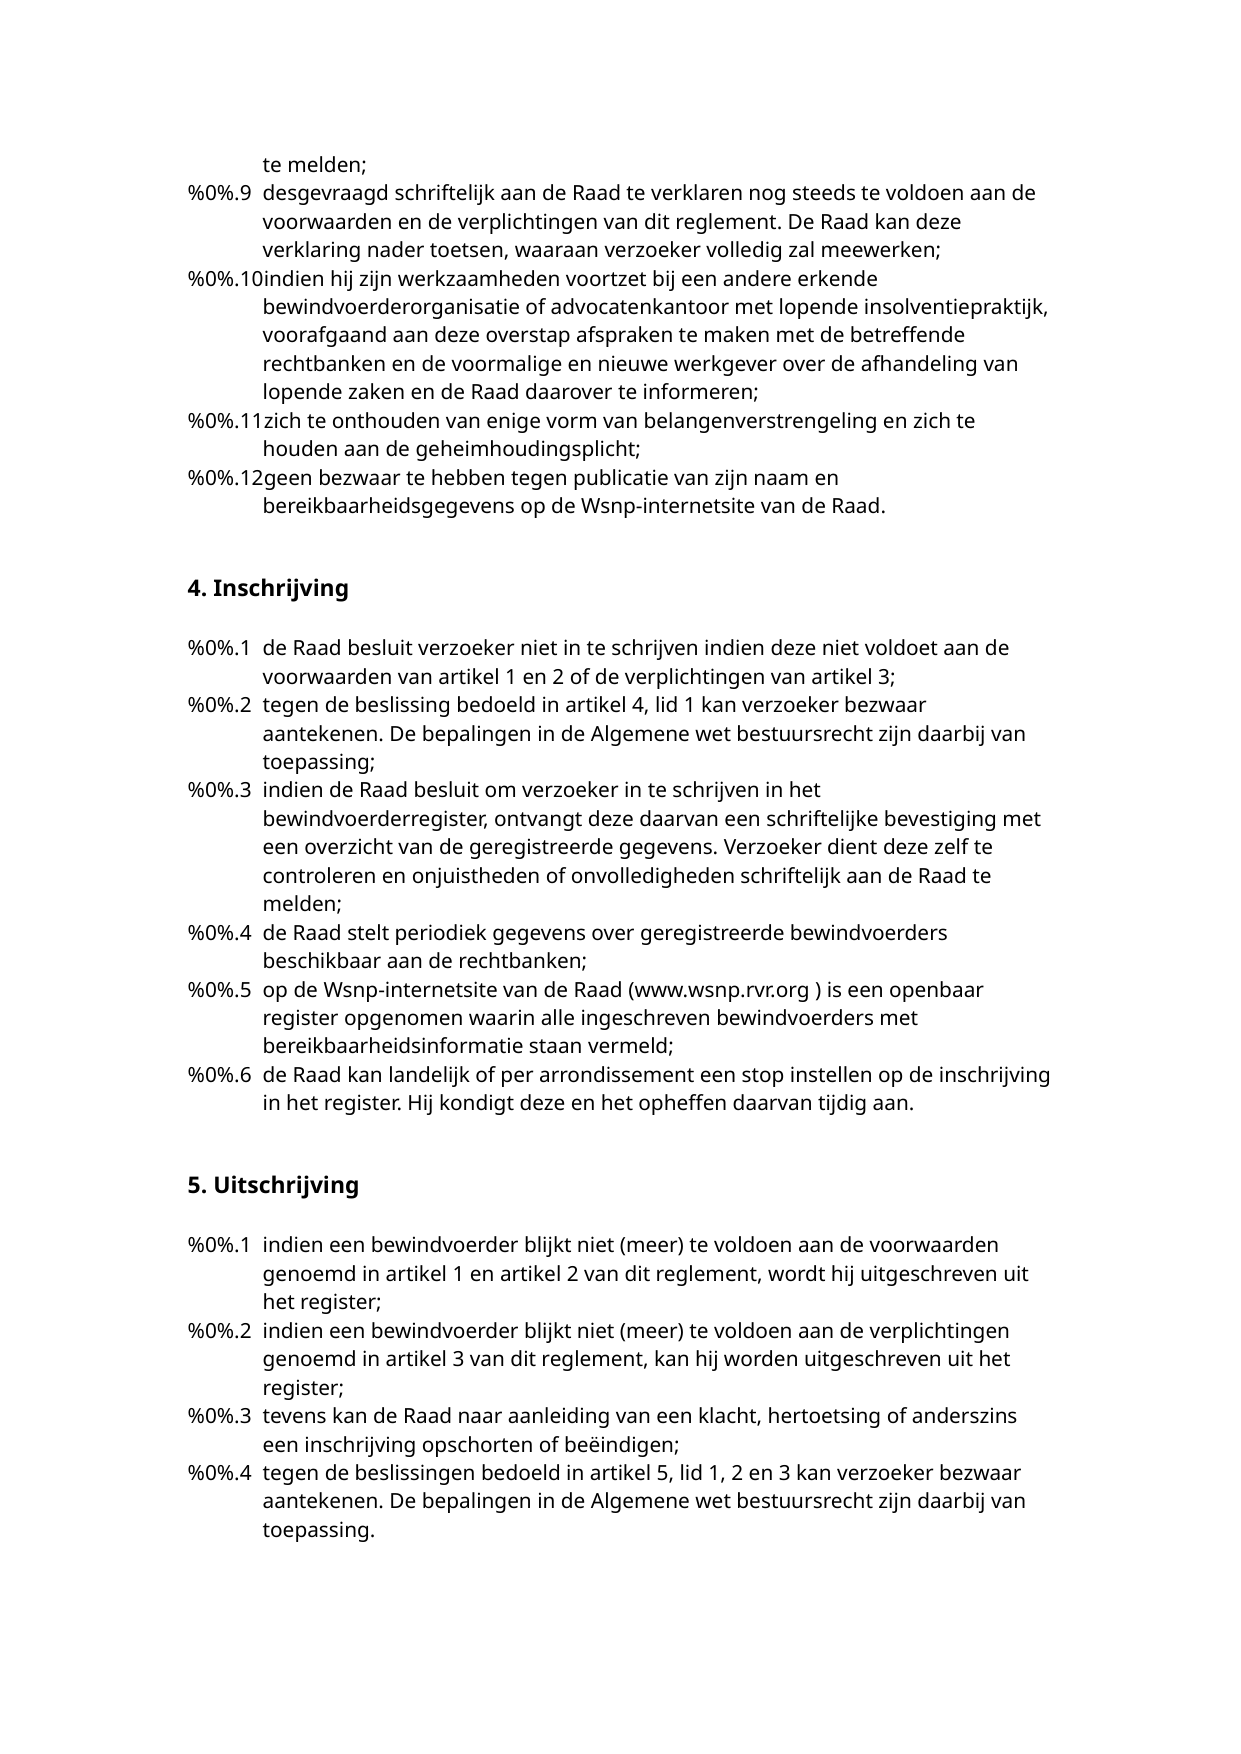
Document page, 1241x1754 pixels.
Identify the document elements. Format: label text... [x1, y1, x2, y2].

list tegen de beslissingen bedoeld in artikel 5, lid 1, 2 en 3 kan verzoeker bezwaar aantekenen. De bepalingen in de Algemene wet bestuursrecht zijn daarbij van toepassing. [187, 1458, 1053, 1543]
list geen bezwaar te hebben tegen publicatie van zijn naam en bereikbaarheidsgegevens op de Wsnp-internetsite van de Raad. [187, 463, 1053, 520]
subtitle 4. Inschrijving [187, 572, 1053, 603]
list indien een bewindvoerder blijkt niet (meer) te voldoen aan de verplichtingen genoemd in artikel 3 van dit reglement, kan hij worden uitgeschreven uit het register; [187, 1316, 1053, 1401]
list de Raad besluit verzoeker niet in te schrijven indien deze niet voldoet aan de voorwaarden van artikel 1 en 2 of de verplichtingen van artikel 3; [187, 633, 1053, 690]
list indien de Raad besluit om verzoeker in te schrijven in het bewindvoerderregister, ontvangt deze daarvan een schriftelijke bevestiging met een overzicht van de geregistreerde gegevens. Verzoeker dient deze zelf te controleren en onjuistheden of onvolledigheden schriftelijk aan de Raad te melden; [187, 776, 1053, 918]
list de Raad kan landelijk of per arrondissement een stop instellen op de inschrijving in het register. Hij kondigt deze en het opheffen daarvan tijdig aan. [187, 1060, 1053, 1117]
list te melden; [187, 150, 1053, 178]
list op de Wsnp-internetsite van de Raad (www.wsnp.rvr.org ) is een openbaar register opgenomen waarin alle ingeschreven bewindvoerders met bereikbaarheidsinformatie staan vermeld; [187, 975, 1053, 1060]
list tegen de beslissing bedoeld in artikel 4, lid 1 kan verzoeker bezwaar aantekenen. De bepalingen in de Algemene wet bestuursrecht zijn daarbij van toepassing; [187, 690, 1053, 776]
list indien hij zijn werkzaamheden voortzet bij een andere erkende bewindvoerderorganisatie of advocatenkantoor met lopende insolventiepraktijk, voorafgaand aan deze overstap afspraken te maken met de betreffende rechtbanken en de voormalige en nieuwe werkgever over de afhandeling van lopende zaken en de Raad daarover te informeren; [187, 264, 1053, 406]
subtitle 5. Uitschrijving [187, 1169, 1053, 1201]
list zich te onthouden van enige vorm van belangenverstrengeling en zich te houden aan de geheimhoudingsplicht; [187, 406, 1053, 463]
list tevens kan de Raad naar aanleiding van een klacht, hertoetsing of anderszins een inschrijving opschorten of beëindigen; [187, 1401, 1053, 1458]
list indien een bewindvoerder blijkt niet (meer) te voldoen aan de voorwaarden genoemd in artikel 1 en artikel 2 van dit reglement, wordt hij uitgeschreven uit het register; [187, 1231, 1053, 1316]
list desgevraagd schriftelijk aan de Raad te verklaren nog steeds te voldoen aan de voorwaarden en de verplichtingen van dit reglement. De Raad kan deze verklaring nader toetsen, waaraan verzoeker volledig zal meewerken; [187, 178, 1053, 264]
list de Raad stelt periodiek gegevens over geregistreerde bewindvoerders beschikbaar aan de rechtbanken; [187, 918, 1053, 975]
